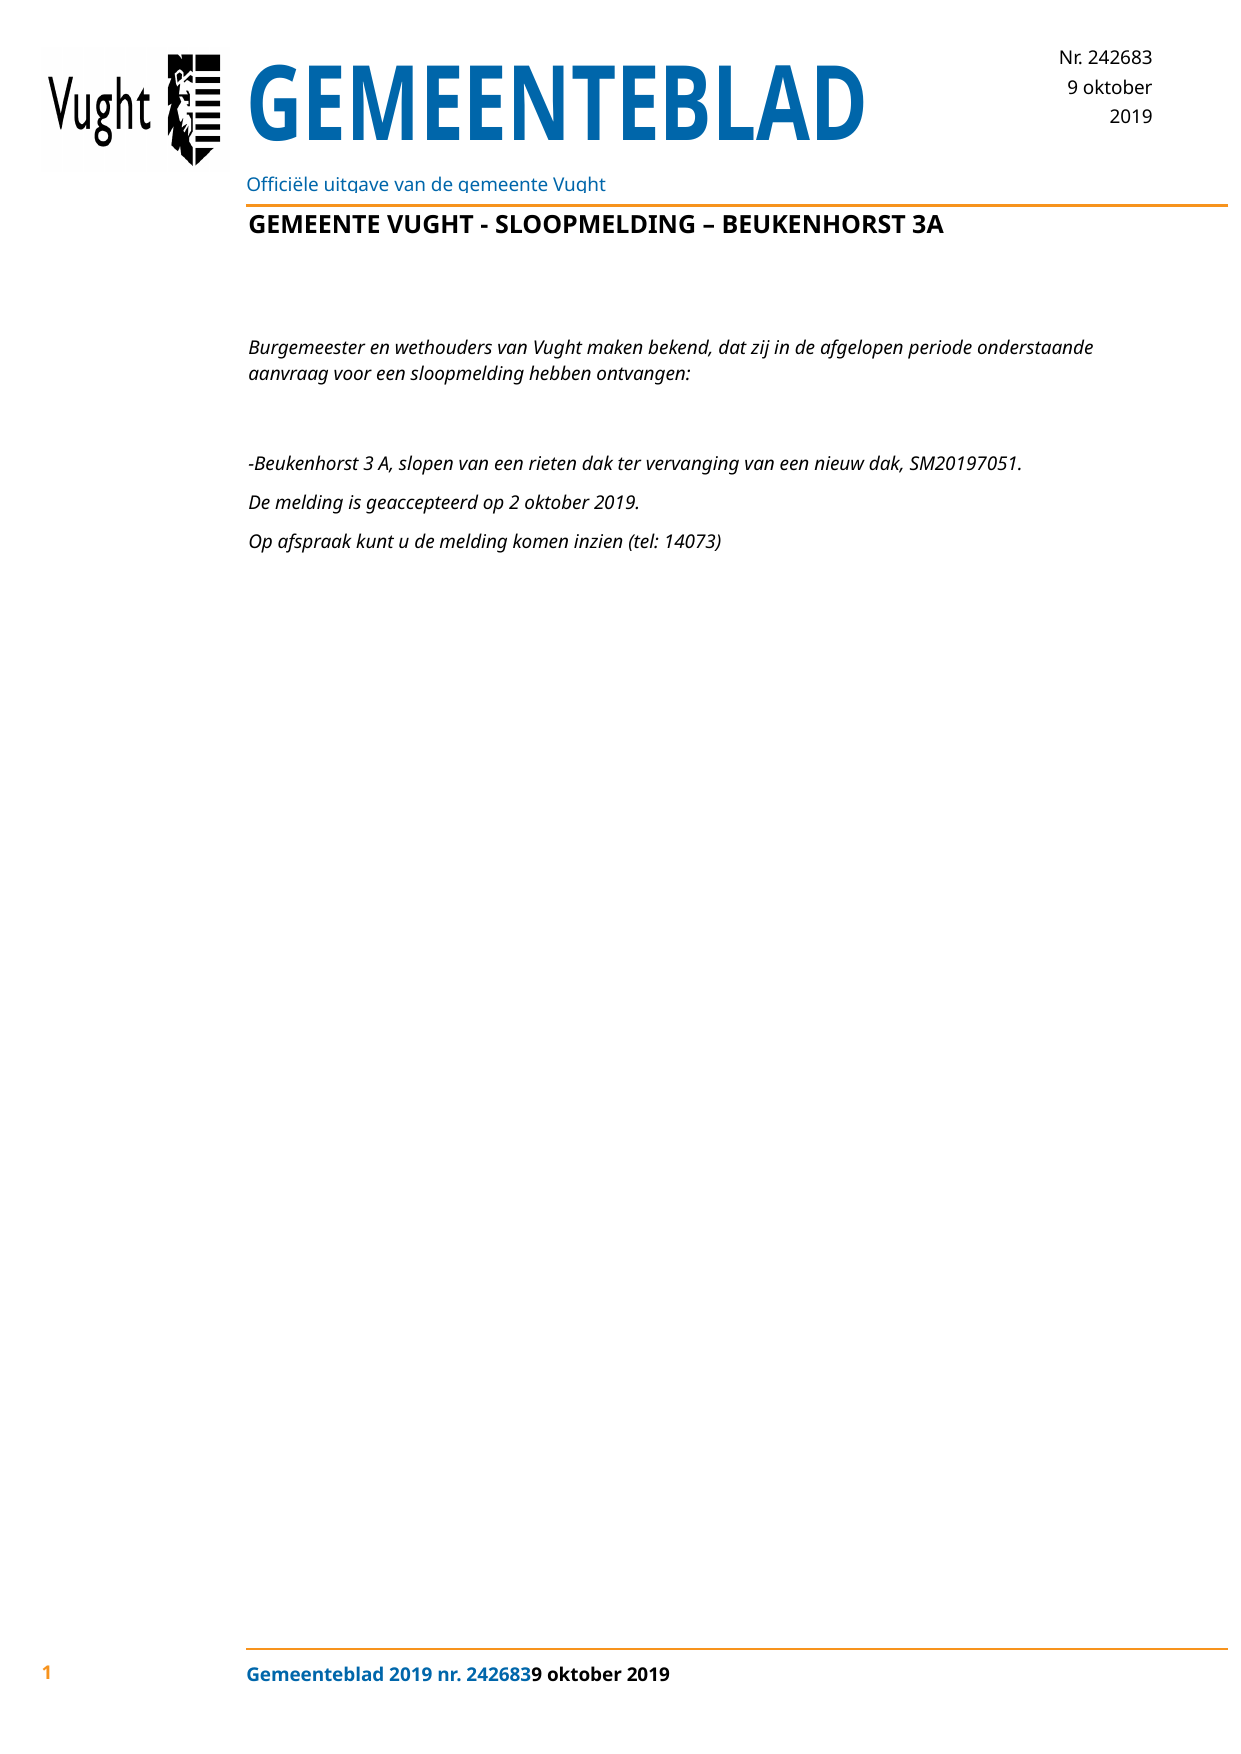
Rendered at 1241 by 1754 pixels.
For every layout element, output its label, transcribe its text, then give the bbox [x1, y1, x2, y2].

text -Beukenhorst 3 A, slopen van een rieten dak ter vervanging van een nieuw dak, SM20197051. [248, 450, 1152, 475]
text Op afspraak kunt u de melding komen inzien (tel: 14073) [248, 528, 1152, 554]
text GEMEENTE VUGHT - SLOOPMELDING – BEUKENHORST 3A [248, 207, 1152, 241]
text De melding is geaccepteerd op 2 oktober 2019. [248, 489, 1152, 515]
text Burgemeester en wethouders van Vught maken bekend, dat zij in de afgelopen periode onderstaande aanvraag voor een sloopmelding hebben ontvangen: [248, 334, 1152, 386]
picture [41, 47, 231, 172]
